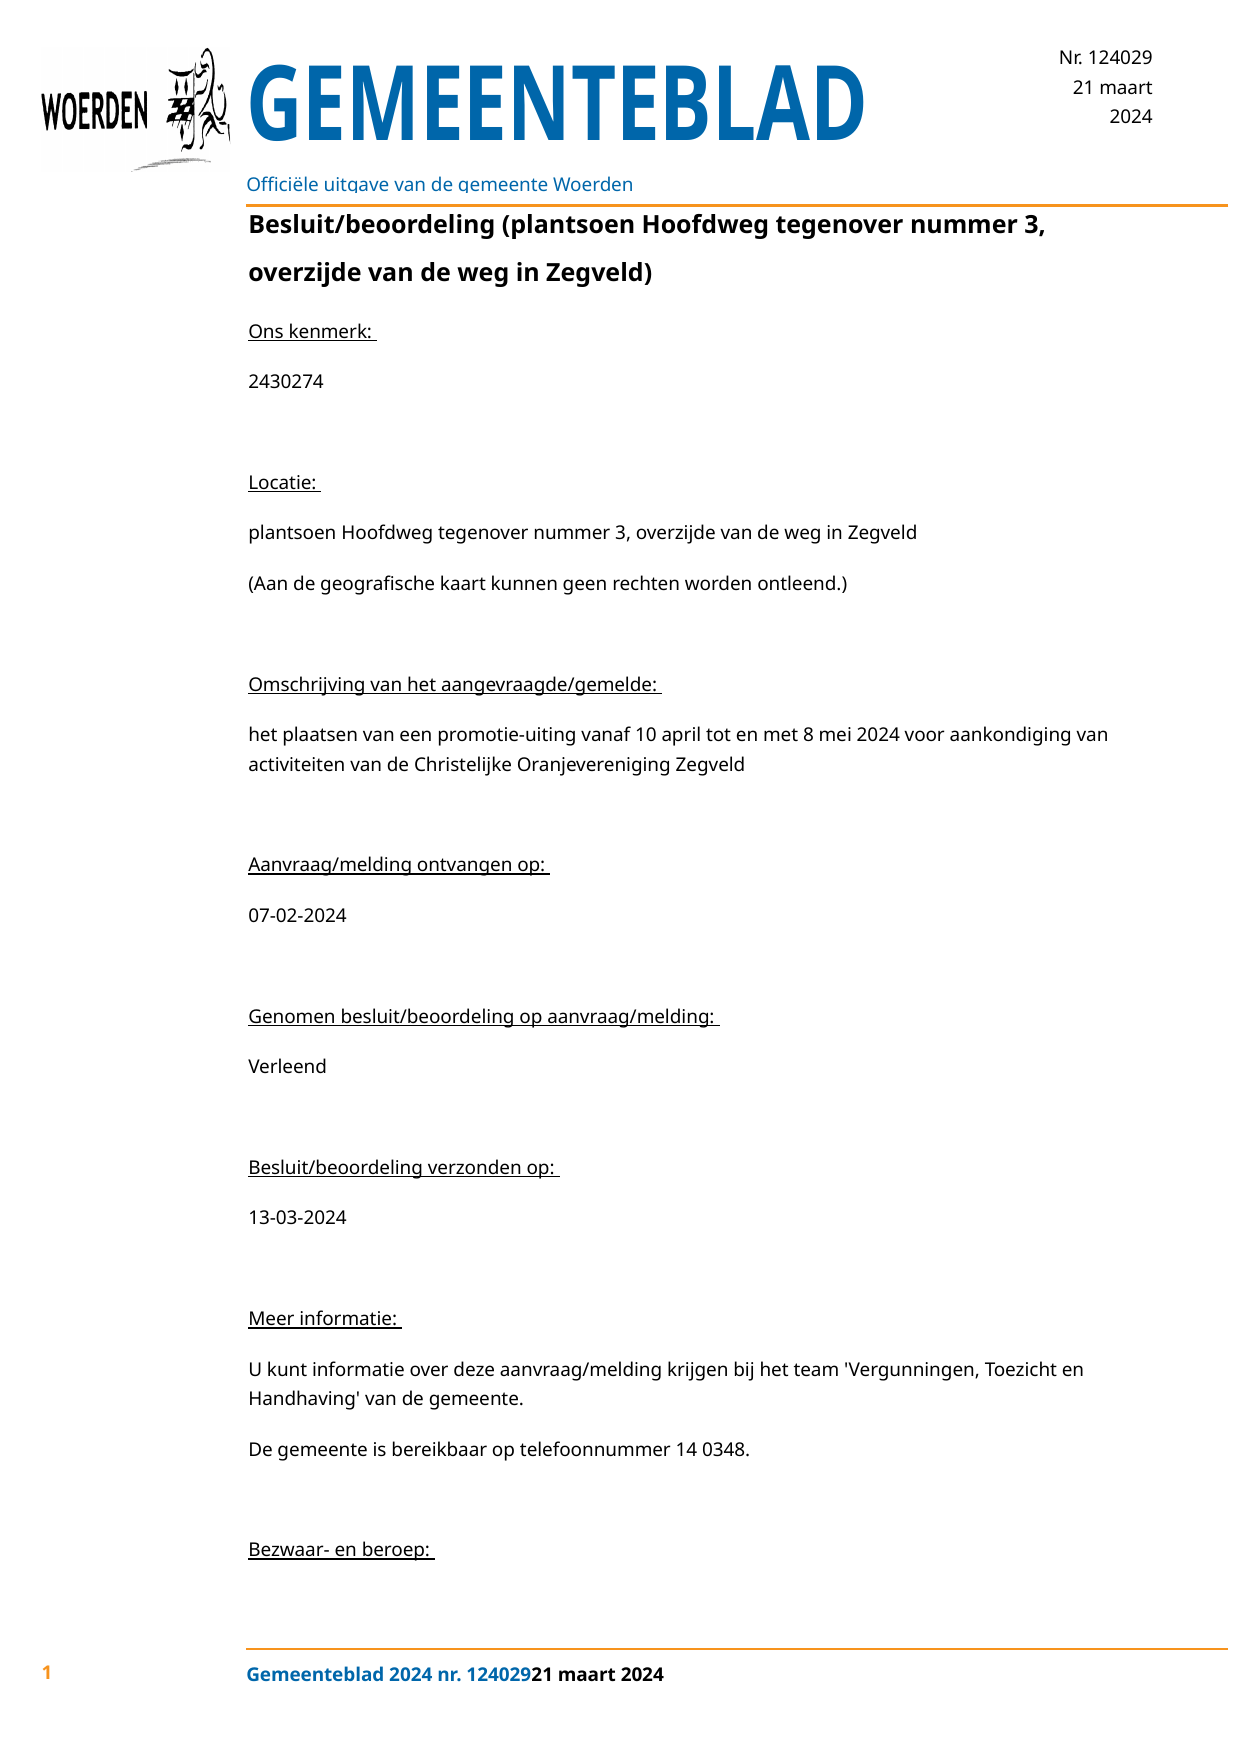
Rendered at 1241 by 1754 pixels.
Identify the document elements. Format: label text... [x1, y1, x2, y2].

text Meer informatie: [248, 1305, 1152, 1331]
text het plaatsen van een promotie-uiting vanaf 10 april tot en met 8 mei 2024 voor aankondiging van activiteiten van de Christelijke Oranjevereniging Zegveld [248, 721, 1152, 777]
text 2430274 [248, 368, 1152, 394]
text Omschrijving van het aangevraagde/gemelde: [248, 671, 1152, 697]
text Verleend [248, 1053, 1152, 1079]
picture [41, 47, 231, 172]
text (Aan de geografische kaart kunnen geen rechten worden ontleend.) [248, 570, 1152, 596]
text Besluit/beoordeling (plantsoen Hoofdweg tegenover nummer 3, overzijde van de weg in Zegveld) [248, 207, 1152, 288]
text 13-03-2024 [248, 1204, 1152, 1230]
text Locatie: [248, 469, 1152, 495]
text 07-02-2024 [248, 902, 1152, 928]
text Ons kenmerk: [248, 318, 1152, 344]
text plantsoen Hoofdweg tegenover nummer 3, overzijde van de weg in Zegveld [248, 519, 1152, 545]
text Aanvraag/melding ontvangen op: [248, 852, 1152, 877]
text Besluit/beoordeling verzonden op: [248, 1154, 1152, 1180]
text Bezwaar- en beroep: [248, 1537, 1152, 1562]
text U kunt informatie over deze aanvraag/melding krijgen bij het team 'Vergunningen, Toezicht en Handhaving' van de gemeente. [248, 1356, 1152, 1411]
text Genomen besluit/beoordeling op aanvraag/melding: [248, 1003, 1152, 1029]
text De gemeente is bereikbaar op telefoonnummer 14 0348. [248, 1436, 1152, 1462]
